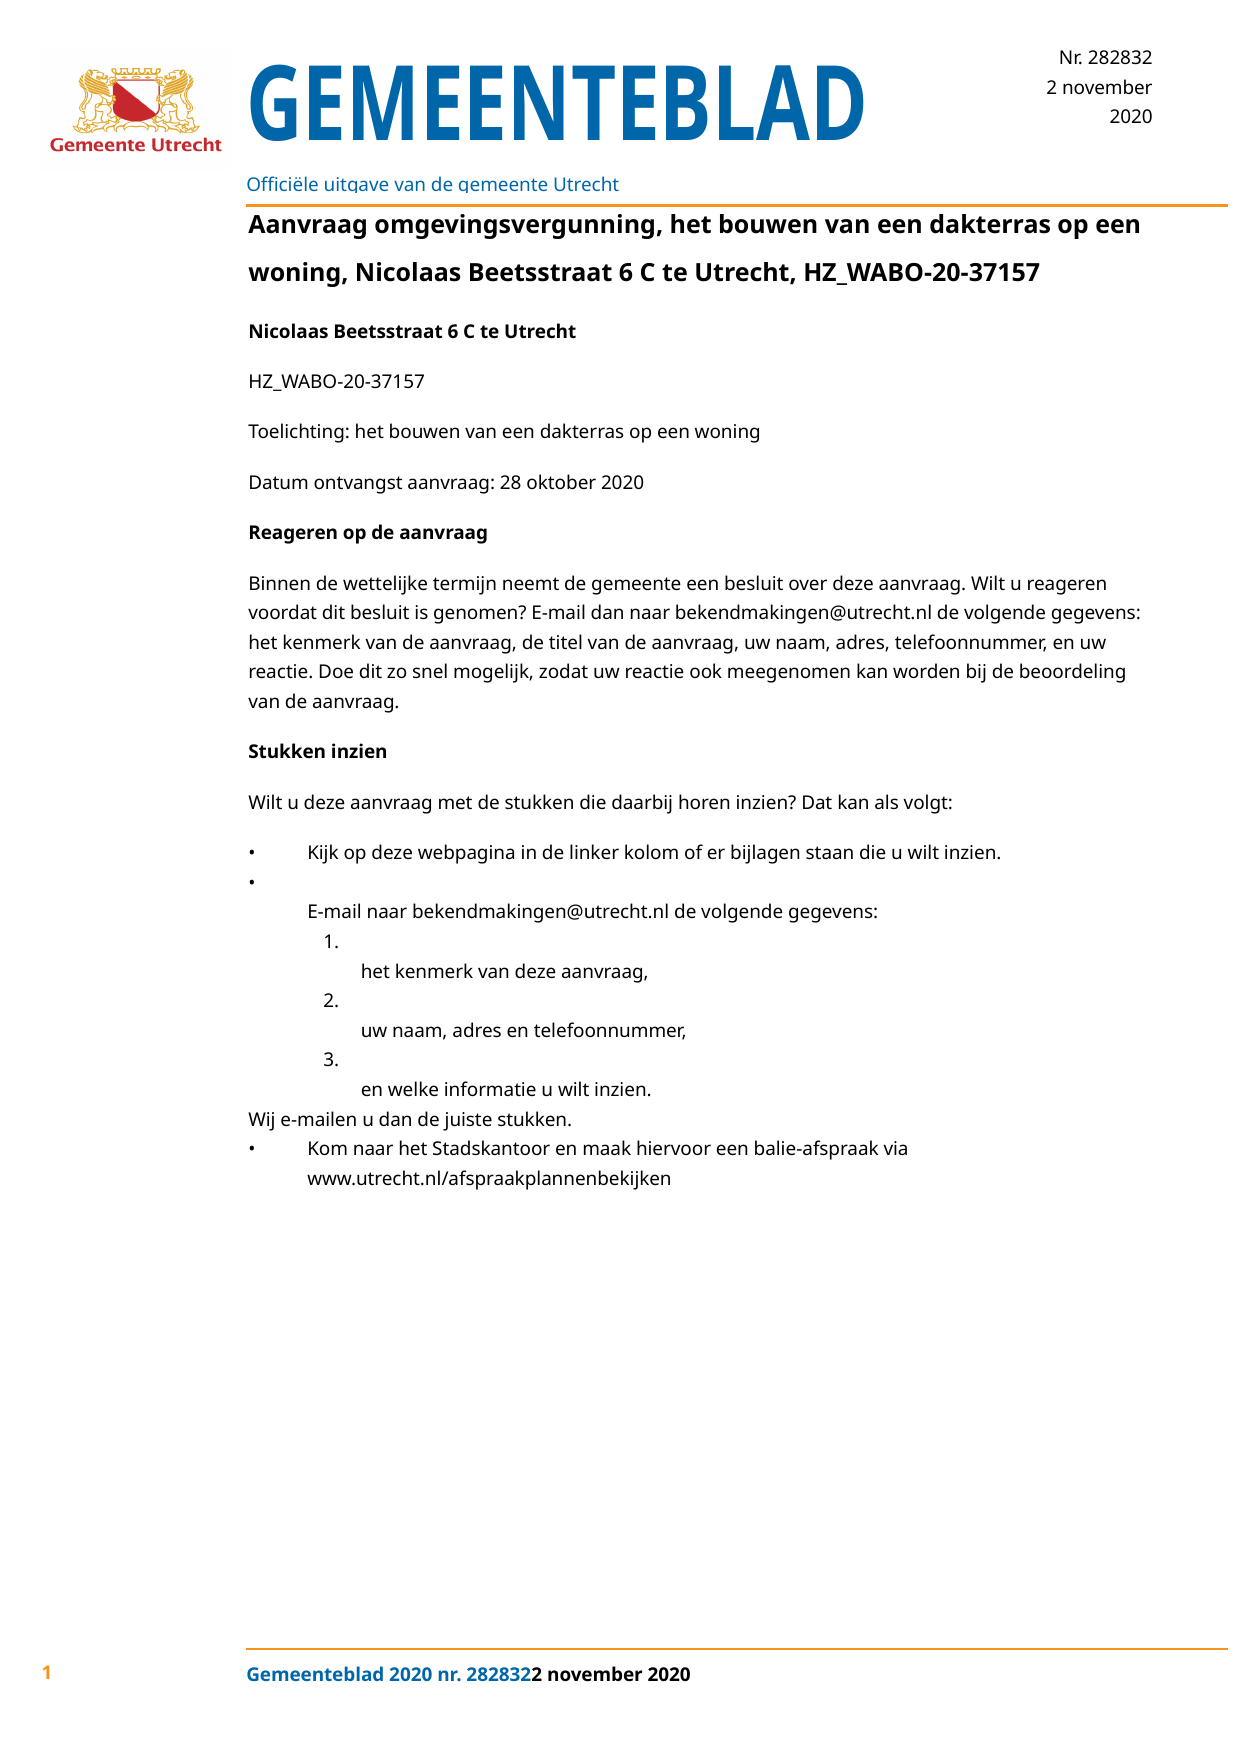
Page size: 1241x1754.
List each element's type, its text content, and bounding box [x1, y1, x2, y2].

picture [41, 47, 231, 172]
text Datum ontvangst aanvraag: 28 oktober 2020 [248, 469, 1152, 495]
text Reageren op de aanvraag [248, 519, 1152, 545]
list Kijk op deze webpagina in de linker kolom of er bijlagen staan die u wilt inzien. [248, 839, 1152, 865]
list uw naam, adres en telefoonnummer, [323, 1017, 1152, 1043]
text Binnen de wettelijke termijn neemt de gemeente een besluit over deze aanvraag. Wilt u reageren voordat dit besluit is genomen? E-mail dan naar bekendmakingen@utrecht.nl de volgende gegevens: het kenmerk van de aanvraag, de titel van de aanvraag, uw naam, adres, telefoonnummer, en uw reactie. Doe dit zo snel mogelijk, zodat uw reactie ook meegenomen kan worden bij de beoordeling van de aanvraag. [248, 570, 1152, 714]
text Wilt u deze aanvraag met de stukken die daarbij horen inzien? Dat kan als volgt: [248, 789, 1152, 815]
text Stukken inzien [248, 739, 1152, 764]
text Toelichting: het bouwen van een dakterras op een woning [248, 419, 1152, 444]
list en welke informatie u wilt inzien. [323, 1076, 1152, 1102]
list het kenmerk van deze aanvraag, [323, 958, 1152, 984]
list Kom naar het Stadskantoor en maak hiervoor een balie-afspraak via www.utrecht.nl/afspraakplannenbekijken [248, 1135, 1152, 1191]
text Wij e-mailen u dan de juiste stukken. [248, 1106, 1152, 1132]
text Nicolaas Beetsstraat 6 C te Utrecht [248, 318, 1152, 344]
list E-mail naar bekendmakingen@utrecht.nl de volgende gegevens: [248, 899, 1152, 924]
text HZ_WABO-20-37157 [248, 368, 1152, 394]
text Aanvraag omgevingsvergunning, het bouwen van een dakterras op een woning, Nicolaas Beetsstraat 6 C te Utrecht, HZ_WABO-20-37157 [248, 207, 1152, 288]
